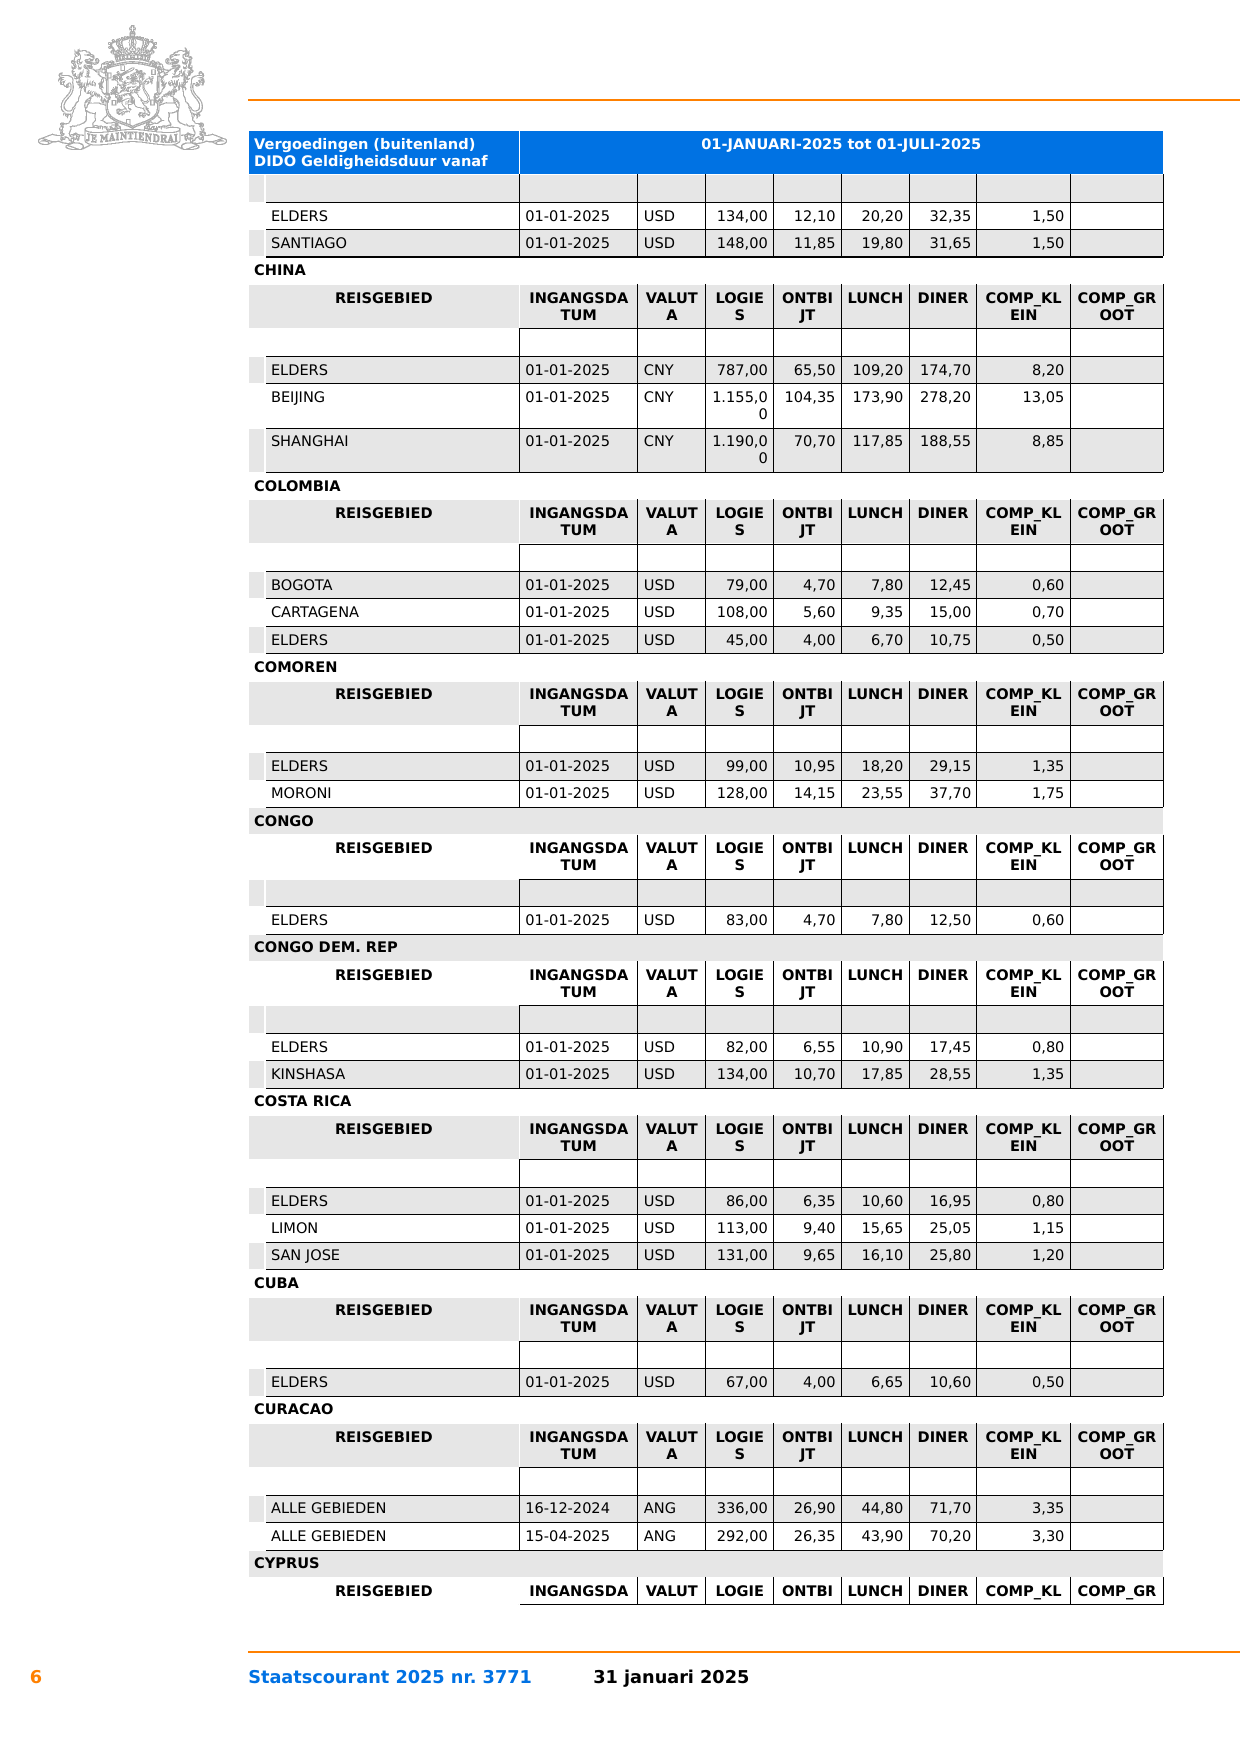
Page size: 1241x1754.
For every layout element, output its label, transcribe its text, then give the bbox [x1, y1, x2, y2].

table_cell ELDERS [266, 627, 519, 653]
table_cell VALUTA [638, 1298, 705, 1341]
table_cell DINER [910, 500, 976, 543]
table_cell [910, 1006, 976, 1033]
table_cell LUNCH [842, 1298, 909, 1341]
table_cell ONTBIJT [774, 836, 841, 879]
table_cell 8,20 [977, 357, 1070, 383]
table_cell 10,75 [910, 627, 976, 653]
table_cell [842, 726, 909, 752]
table_cell [266, 726, 519, 752]
table_cell 10,90 [842, 1034, 909, 1060]
table_cell 1,35 [977, 753, 1070, 780]
table_cell INGANGSDATUM [520, 962, 637, 1005]
table_cell [638, 726, 705, 752]
table_cell 1,50 [977, 203, 1070, 229]
table_cell VALUTA [638, 1424, 705, 1467]
table_cell [1071, 1369, 1163, 1396]
table_cell [249, 1369, 264, 1396]
table_cell 45,00 [706, 627, 773, 653]
table_cell [249, 230, 264, 256]
table_cell [520, 1468, 637, 1495]
table_cell VALUTA [638, 962, 705, 1005]
table_cell [520, 726, 637, 752]
table_cell COMP_KLEIN [977, 1298, 1070, 1341]
table_cell REISGEBIED [249, 500, 519, 543]
table_cell [249, 1188, 264, 1214]
table_cell 134,00 [706, 1061, 773, 1088]
table_cell 01-01-2025 [520, 429, 637, 472]
table_cell 9,35 [842, 599, 909, 626]
table_cell 1,35 [977, 1061, 1070, 1088]
table_cell [774, 726, 841, 752]
table_cell [249, 545, 264, 571]
table_cell [910, 545, 976, 571]
table_cell 01-01-2025 [520, 357, 637, 383]
table_cell [1071, 1496, 1163, 1522]
table_cell 108,00 [706, 599, 773, 626]
table_cell USD [638, 1243, 705, 1269]
table_cell [638, 880, 705, 906]
table_cell [249, 726, 264, 752]
table_cell [1071, 384, 1163, 427]
table_cell CONGO DEM. REP [249, 935, 1163, 961]
table_cell INGANGSDATUM [520, 682, 637, 725]
table_cell 8,85 [977, 429, 1070, 472]
table_cell 17,85 [842, 1061, 909, 1088]
table_cell VALUTA [638, 500, 705, 543]
table_cell ELDERS [266, 1034, 519, 1060]
table_cell COMP_GROOT [1071, 1116, 1163, 1159]
table_cell [1071, 1215, 1163, 1242]
table_cell [520, 175, 637, 202]
table_cell 16,95 [910, 1188, 976, 1214]
table_cell 17,45 [910, 1034, 976, 1060]
table_cell 278,20 [910, 384, 976, 427]
table_cell 16,10 [842, 1243, 909, 1269]
table_cell [638, 1006, 705, 1033]
table_cell 23,55 [842, 781, 909, 807]
table_cell 01-01-2025 [520, 1061, 637, 1088]
table_cell ALLE GEBIEDEN [266, 1496, 519, 1522]
table_cell [706, 1342, 773, 1368]
table_cell [266, 1468, 519, 1495]
table_cell [249, 384, 264, 427]
table_cell ONTBIJT [774, 1424, 841, 1467]
table_cell [1071, 726, 1163, 752]
table_cell ONTBIJT [774, 1298, 841, 1341]
table_cell 11,85 [774, 230, 841, 256]
table_cell [774, 175, 841, 202]
table_cell 4,70 [774, 907, 841, 934]
table_cell 10,60 [910, 1369, 976, 1396]
table_cell [910, 1342, 976, 1368]
table_cell LUNCH [842, 1116, 909, 1159]
table_cell 0,50 [977, 1369, 1070, 1396]
table_cell [249, 907, 264, 934]
table_cell 9,65 [774, 1243, 841, 1269]
table_cell CNY [638, 429, 705, 472]
table_cell 01-01-2025 [520, 203, 637, 229]
table_cell ONTBIJT [774, 285, 841, 328]
table_cell [1071, 203, 1163, 229]
table_cell COMP_GROOT [1071, 1298, 1163, 1341]
table_cell ELDERS [266, 1188, 519, 1214]
table_cell [266, 880, 519, 906]
table_cell 86,00 [706, 1188, 773, 1214]
table_cell USD [638, 1034, 705, 1060]
table_cell 174,70 [910, 357, 976, 383]
table_cell 6,55 [774, 1034, 841, 1060]
table_cell 6,65 [842, 1369, 909, 1396]
table_cell 4,00 [774, 1369, 841, 1396]
table_cell CUBA [249, 1270, 1163, 1296]
table_cell 1.190,00 [706, 429, 773, 472]
table_cell [266, 1006, 519, 1033]
table_cell [520, 329, 637, 356]
table_cell COMP_GR [1071, 1578, 1163, 1604]
table_cell 148,00 [706, 230, 773, 256]
table_cell [249, 880, 264, 906]
table_cell VALUTA [638, 836, 705, 879]
table_cell LOGIES [706, 1298, 773, 1341]
table_cell USD [638, 1188, 705, 1214]
table_cell REISGEBIED [249, 1578, 519, 1604]
table_cell COMP_KLEIN [977, 836, 1070, 879]
table_cell VALUTA [638, 285, 705, 328]
table_cell [249, 1496, 264, 1522]
table_cell [1071, 1006, 1163, 1033]
table_cell 01-01-2025 [520, 1034, 637, 1060]
table_cell 99,00 [706, 753, 773, 780]
table_cell [910, 1468, 976, 1495]
table_cell USD [638, 781, 705, 807]
table_cell LUNCH [842, 285, 909, 328]
table_cell 5,60 [774, 599, 841, 626]
table_cell 173,90 [842, 384, 909, 427]
table_cell DINER [910, 1298, 976, 1341]
table_cell SHANGHAI [266, 429, 519, 472]
table_cell [774, 880, 841, 906]
table_cell [638, 1160, 705, 1187]
table_cell INGANGSDATUM [520, 500, 637, 543]
table_cell [249, 572, 264, 598]
table_header 01-JANUARI-2025 tot 01-JULI-2025 [520, 131, 1163, 174]
table_cell ANG [638, 1523, 705, 1549]
table_cell DINER [910, 1578, 976, 1604]
table_cell [774, 1468, 841, 1495]
table_cell 01-01-2025 [520, 753, 637, 780]
table_cell COMP_GROOT [1071, 682, 1163, 725]
table_cell DINER [910, 962, 976, 1005]
table_cell [977, 329, 1070, 356]
table_cell 7,80 [842, 907, 909, 934]
table_cell [842, 329, 909, 356]
table_cell USD [638, 907, 705, 934]
table_cell 31,65 [910, 230, 976, 256]
table_cell 26,35 [774, 1523, 841, 1549]
table_cell VALUT [638, 1578, 705, 1604]
table_cell LOGIES [706, 500, 773, 543]
table_cell COSTA RICA [249, 1089, 1163, 1115]
table_cell [1071, 1160, 1163, 1187]
table_cell 1,15 [977, 1215, 1070, 1242]
table_cell 131,00 [706, 1243, 773, 1269]
table_cell [910, 880, 976, 906]
table_cell [249, 599, 264, 626]
table_cell DINER [910, 682, 976, 725]
table_cell BOGOTA [266, 572, 519, 598]
table_cell [842, 880, 909, 906]
table_cell [910, 1160, 976, 1187]
table_cell USD [638, 230, 705, 256]
table_cell [1071, 1188, 1163, 1214]
table_cell 188,55 [910, 429, 976, 472]
table_cell [249, 1215, 264, 1242]
table_cell CHINA [249, 258, 1163, 284]
table_cell [266, 175, 519, 202]
table_cell [520, 880, 637, 906]
table_cell 19,80 [842, 230, 909, 256]
table_cell 43,90 [842, 1523, 909, 1549]
table_cell COMOREN [249, 654, 1163, 681]
table_cell COMP_KLEIN [977, 285, 1070, 328]
table_cell REISGEBIED [249, 836, 519, 879]
table_cell 6,35 [774, 1188, 841, 1214]
table_cell [977, 175, 1070, 202]
table_cell [842, 1160, 909, 1187]
table_cell USD [638, 1369, 705, 1396]
table_cell LOGIES [706, 285, 773, 328]
table_cell [842, 1468, 909, 1495]
table_cell [977, 1006, 1070, 1033]
table_cell ALLE GEBIEDEN [266, 1523, 519, 1549]
table_cell 82,00 [706, 1034, 773, 1060]
table_cell [249, 1468, 264, 1495]
table_cell [706, 329, 773, 356]
table_cell 3,30 [977, 1523, 1070, 1549]
table_cell LOGIES [706, 962, 773, 1005]
table_cell [249, 1160, 264, 1187]
table_cell [249, 627, 264, 653]
table_cell [520, 1160, 637, 1187]
table_cell 0,60 [977, 907, 1070, 934]
table_cell 65,50 [774, 357, 841, 383]
table_cell ANG [638, 1496, 705, 1522]
table_cell 01-01-2025 [520, 1215, 637, 1242]
table_cell CYPRUS [249, 1551, 1163, 1577]
table_cell 01-01-2025 [520, 1369, 637, 1396]
table_cell [774, 545, 841, 571]
table_cell [249, 429, 264, 472]
table_cell [842, 545, 909, 571]
table_cell 0,80 [977, 1034, 1070, 1060]
table_cell [1071, 357, 1163, 383]
table_cell 67,00 [706, 1369, 773, 1396]
table_cell [249, 781, 264, 807]
table_cell [1071, 329, 1163, 356]
table_cell REISGEBIED [249, 1424, 519, 1467]
table_cell [977, 726, 1070, 752]
table_cell [249, 1523, 264, 1549]
table_cell 16-12-2024 [520, 1496, 637, 1522]
table_cell 10,60 [842, 1188, 909, 1214]
table_cell [706, 175, 773, 202]
table_cell [1071, 429, 1163, 472]
table_cell 10,70 [774, 1061, 841, 1088]
table_cell 7,80 [842, 572, 909, 598]
table_cell COMP_GROOT [1071, 962, 1163, 1005]
table_cell REISGEBIED [249, 1116, 519, 1159]
table_cell COMP_KL [977, 1578, 1070, 1604]
table_cell REISGEBIED [249, 962, 519, 1005]
table_cell [706, 726, 773, 752]
table_cell [706, 1006, 773, 1033]
table_cell [910, 329, 976, 356]
table_cell 9,40 [774, 1215, 841, 1242]
table_cell [520, 1342, 637, 1368]
table_cell DINER [910, 1116, 976, 1159]
table_cell 79,00 [706, 572, 773, 598]
table_cell 83,00 [706, 907, 773, 934]
table_cell 128,00 [706, 781, 773, 807]
table_cell USD [638, 1215, 705, 1242]
table_cell 12,50 [910, 907, 976, 934]
table_cell 117,85 [842, 429, 909, 472]
table_cell KINSHASA [266, 1061, 519, 1088]
table_cell 1,50 [977, 230, 1070, 256]
table_cell 25,05 [910, 1215, 976, 1242]
table_cell [638, 1468, 705, 1495]
table_cell MORONI [266, 781, 519, 807]
table_cell 28,55 [910, 1061, 976, 1088]
table_cell SANTIAGO [266, 230, 519, 256]
table_cell 70,20 [910, 1523, 976, 1549]
table_cell [249, 1342, 264, 1368]
table_cell 0,80 [977, 1188, 1070, 1214]
table_cell 15-04-2025 [520, 1523, 637, 1549]
table_cell 0,60 [977, 572, 1070, 598]
table_cell 18,20 [842, 753, 909, 780]
table_cell 13,05 [977, 384, 1070, 427]
table_cell 104,35 [774, 384, 841, 427]
table_cell COMP_GROOT [1071, 836, 1163, 879]
table_cell INGANGSDATUM [520, 1116, 637, 1159]
table_cell BEIJING [266, 384, 519, 427]
table_cell CNY [638, 384, 705, 427]
table_cell 44,80 [842, 1496, 909, 1522]
table_cell COMP_GROOT [1071, 1424, 1163, 1467]
table_cell 32,35 [910, 203, 976, 229]
table_cell 6,70 [842, 627, 909, 653]
table_cell COLOMBIA [249, 473, 1163, 499]
table_cell LUNCH [842, 682, 909, 725]
table_cell [249, 357, 264, 383]
table_cell 01-01-2025 [520, 384, 637, 427]
table_cell LOGIES [706, 682, 773, 725]
table_cell [1071, 880, 1163, 906]
table_cell LOGIE [706, 1578, 773, 1604]
table_cell [1071, 1468, 1163, 1495]
table_cell [1071, 627, 1163, 653]
table_cell [774, 329, 841, 356]
table_cell [910, 175, 976, 202]
table_cell [1071, 781, 1163, 807]
table_cell [1071, 545, 1163, 571]
table_cell VALUTA [638, 1116, 705, 1159]
table_cell 01-01-2025 [520, 1188, 637, 1214]
table_cell 01-01-2025 [520, 627, 637, 653]
table_cell ELDERS [266, 907, 519, 934]
table_cell [977, 880, 1070, 906]
table_cell [910, 726, 976, 752]
table_cell CURACAO [249, 1397, 1163, 1423]
table_cell [249, 1034, 264, 1060]
table_cell COMP_GROOT [1071, 285, 1163, 328]
table_cell [520, 1006, 637, 1033]
table_cell [638, 1342, 705, 1368]
table_cell [266, 1160, 519, 1187]
table_cell 01-01-2025 [520, 1243, 637, 1269]
table_cell VALUTA [638, 682, 705, 725]
table_cell ELDERS [266, 357, 519, 383]
table_cell USD [638, 753, 705, 780]
table_cell [266, 1342, 519, 1368]
table_cell [1071, 599, 1163, 626]
table_cell 10,95 [774, 753, 841, 780]
table_cell [638, 545, 705, 571]
table_cell 787,00 [706, 357, 773, 383]
table_cell [1071, 230, 1163, 256]
table_cell [249, 1243, 264, 1269]
table_cell [1071, 1061, 1163, 1088]
table_cell USD [638, 203, 705, 229]
table_cell 4,70 [774, 572, 841, 598]
table_cell [774, 1006, 841, 1033]
table_cell 1.155,00 [706, 384, 773, 427]
table_cell USD [638, 599, 705, 626]
table_cell 336,00 [706, 1496, 773, 1522]
table_cell [1071, 1342, 1163, 1368]
table_cell COMP_KLEIN [977, 962, 1070, 1005]
table_header Vergoedingen (buitenland) DIDO Geldigheidsduur vanaf [249, 131, 519, 174]
table_cell [249, 329, 264, 356]
table_cell LUNCH [842, 1578, 909, 1604]
table_cell COMP_KLEIN [977, 1116, 1070, 1159]
table_cell LOGIES [706, 1116, 773, 1159]
table_cell [249, 753, 264, 780]
table_cell REISGEBIED [249, 285, 519, 328]
table_cell LOGIES [706, 1424, 773, 1467]
table_cell INGANGSDATUM [520, 285, 637, 328]
table_cell [774, 1342, 841, 1368]
table_cell COMP_GROOT [1071, 500, 1163, 543]
table_cell [842, 1342, 909, 1368]
table_cell [977, 1342, 1070, 1368]
table_cell [774, 1160, 841, 1187]
table_cell ONTBIJT [774, 500, 841, 543]
table_cell [638, 175, 705, 202]
table_cell 134,00 [706, 203, 773, 229]
table_cell ELDERS [266, 1369, 519, 1396]
table_cell LUNCH [842, 1424, 909, 1467]
table_cell COMP_KLEIN [977, 1424, 1070, 1467]
table_cell [249, 1006, 264, 1033]
table_cell [1071, 572, 1163, 598]
table_cell [1071, 175, 1163, 202]
table_cell ONTBIJT [774, 1116, 841, 1159]
table_cell [1071, 907, 1163, 934]
table_cell 01-01-2025 [520, 907, 637, 934]
table_cell [1071, 1523, 1163, 1549]
table_cell [977, 545, 1070, 571]
table_cell LUNCH [842, 500, 909, 543]
table_cell [706, 880, 773, 906]
table_cell 3,35 [977, 1496, 1070, 1522]
table_cell 1,75 [977, 781, 1070, 807]
table_cell [842, 1006, 909, 1033]
table_cell LOGIES [706, 836, 773, 879]
table_cell [706, 1468, 773, 1495]
table_cell 12,45 [910, 572, 976, 598]
table_cell 01-01-2025 [520, 572, 637, 598]
table_cell [266, 329, 519, 356]
table_cell INGANGSDATUM [520, 1424, 637, 1467]
table_cell [706, 545, 773, 571]
table_cell [520, 545, 637, 571]
table_cell ELDERS [266, 753, 519, 780]
table_cell LUNCH [842, 962, 909, 1005]
table_cell USD [638, 1061, 705, 1088]
table_cell 71,70 [910, 1496, 976, 1522]
table_cell ONTBIJT [774, 962, 841, 1005]
table_cell 109,20 [842, 357, 909, 383]
table_cell DINER [910, 285, 976, 328]
table_cell ONTBIJT [774, 682, 841, 725]
table_cell 15,65 [842, 1215, 909, 1242]
table_cell [249, 1061, 264, 1088]
table_cell CONGO [249, 808, 1163, 834]
table_cell LIMON [266, 1215, 519, 1242]
table_cell 01-01-2025 [520, 599, 637, 626]
table_cell 12,10 [774, 203, 841, 229]
table_cell 14,15 [774, 781, 841, 807]
table_cell [638, 329, 705, 356]
table_cell [842, 175, 909, 202]
table_cell SAN JOSE [266, 1243, 519, 1269]
table_cell 37,70 [910, 781, 976, 807]
table_cell USD [638, 572, 705, 598]
table_cell INGANGSDATUM [520, 836, 637, 879]
table_cell [1071, 753, 1163, 780]
table_cell 01-01-2025 [520, 781, 637, 807]
table_cell REISGEBIED [249, 682, 519, 725]
table_cell ELDERS [266, 203, 519, 229]
picture [38, 25, 227, 150]
table_cell 70,70 [774, 429, 841, 472]
table_cell [977, 1468, 1070, 1495]
table_cell DINER [910, 1424, 976, 1467]
table_cell INGANGSDA [520, 1578, 637, 1604]
table_cell CARTAGENA [266, 599, 519, 626]
table_cell LUNCH [842, 836, 909, 879]
table_cell USD [638, 627, 705, 653]
table_cell 29,15 [910, 753, 976, 780]
table_cell CNY [638, 357, 705, 383]
table_cell REISGEBIED [249, 1298, 519, 1341]
table_cell 26,90 [774, 1496, 841, 1522]
table_cell 4,00 [774, 627, 841, 653]
table_cell 0,70 [977, 599, 1070, 626]
table_cell DINER [910, 836, 976, 879]
table_cell 1,20 [977, 1243, 1070, 1269]
table_cell COMP_KLEIN [977, 682, 1070, 725]
table_cell 20,20 [842, 203, 909, 229]
table_cell 292,00 [706, 1523, 773, 1549]
table_cell COMP_KLEIN [977, 500, 1070, 543]
table_cell [266, 545, 519, 571]
table_cell [1071, 1034, 1163, 1060]
table_cell 15,00 [910, 599, 976, 626]
table_cell 0,50 [977, 627, 1070, 653]
table_cell [1071, 1243, 1163, 1269]
table_cell 113,00 [706, 1215, 773, 1242]
table_cell ONTBI [774, 1578, 841, 1604]
table_cell [706, 1160, 773, 1187]
table_cell INGANGSDATUM [520, 1298, 637, 1341]
table_cell 01-01-2025 [520, 230, 637, 256]
table_cell 25,80 [910, 1243, 976, 1269]
table_cell [977, 1160, 1070, 1187]
table_cell [249, 175, 264, 202]
table_cell [249, 203, 264, 229]
